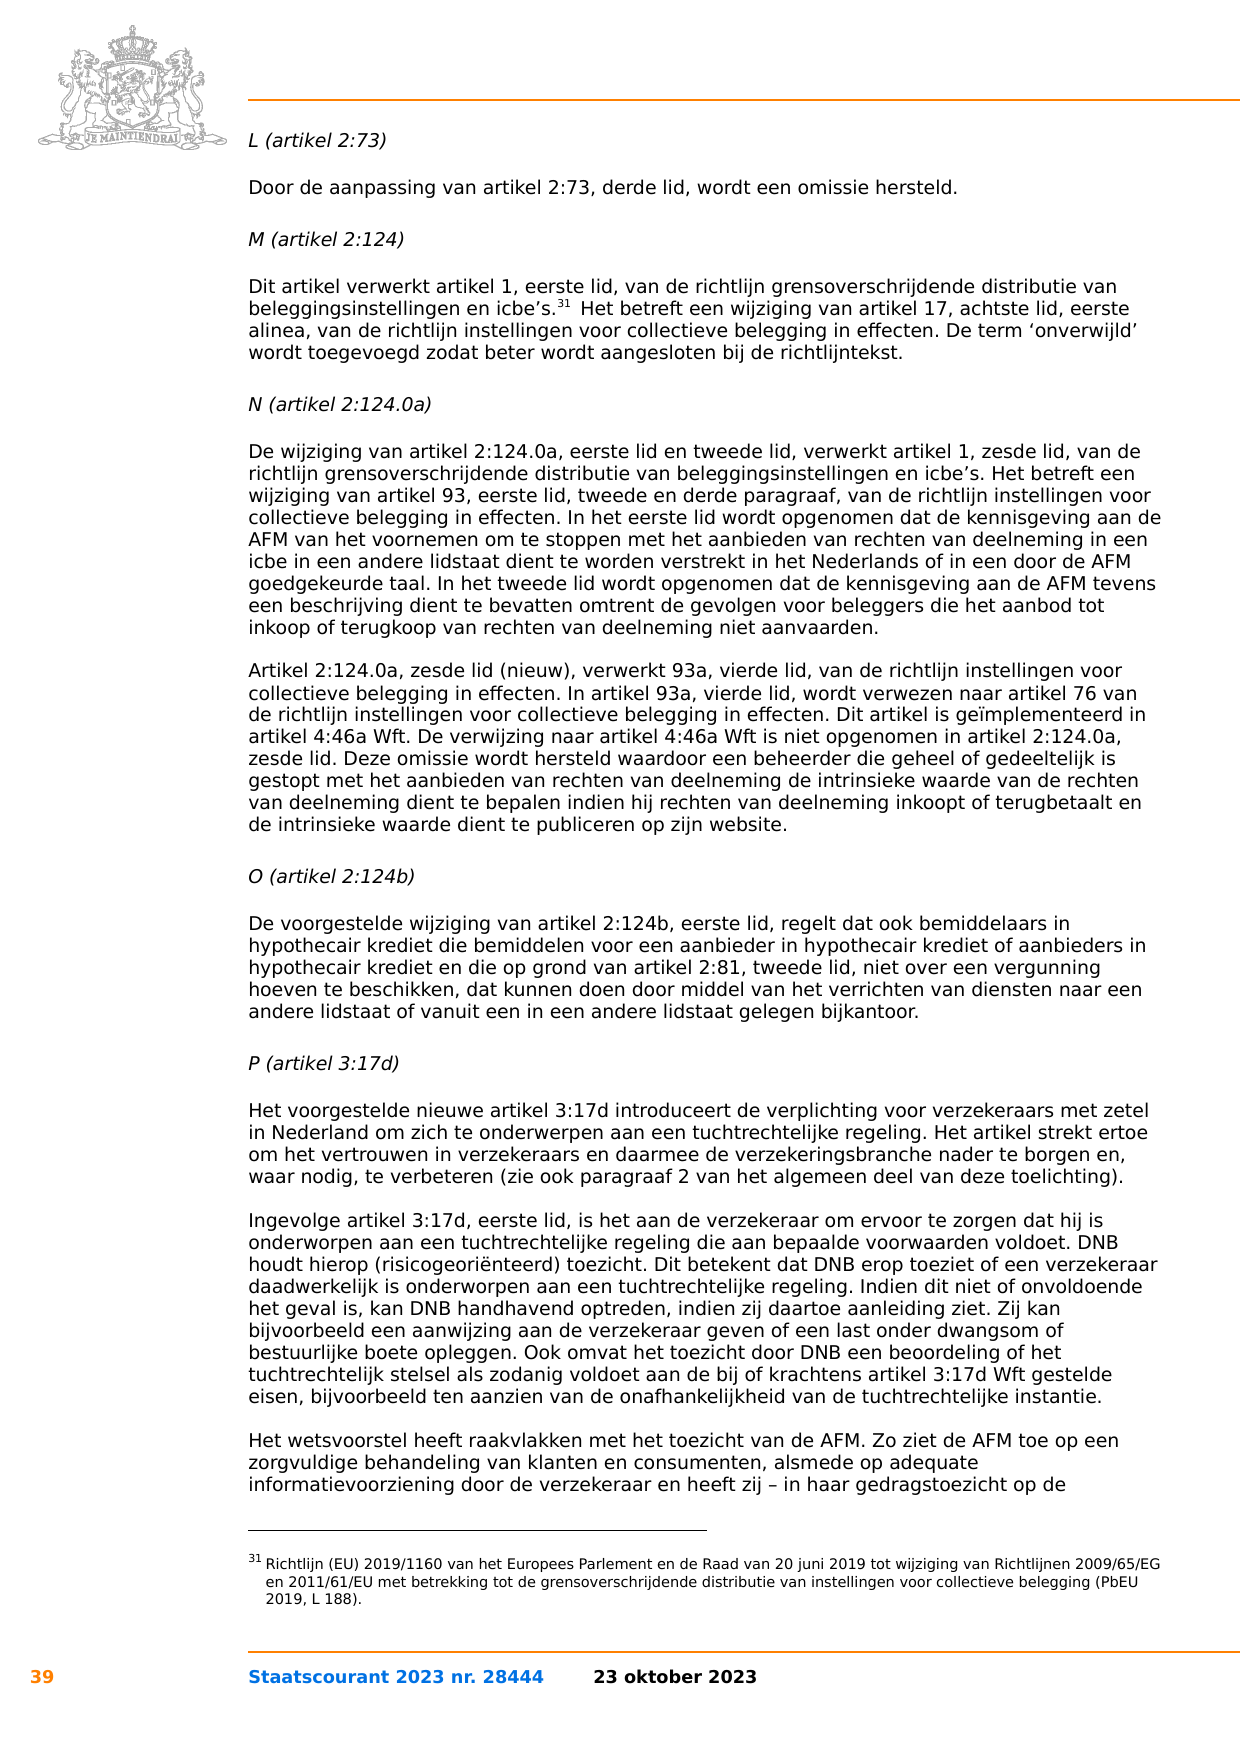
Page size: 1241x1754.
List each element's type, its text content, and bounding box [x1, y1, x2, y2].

text De wijziging van artikel 2:124.0a, eerste lid en tweede lid, verwerkt artikel 1, zesde lid, van de richtlijn grensoverschrijdende distributie van beleggingsinstellingen en icbe’s. Het betreft een wijziging van artikel 93, eerste lid, tweede en derde paragraaf, van de richtlijn instellingen voor collectieve belegging in effecten. In het eerste lid wordt opgenomen dat de kennisgeving aan de AFM van het voornemen om te stoppen met het aanbieden van rechten van deelneming in een icbe in een andere lidstaat dient te worden verstrekt in het Nederlands of in een door de AFM goedgekeurde taal. In het tweede lid wordt opgenomen dat de kennisgeving aan de AFM tevens een beschrijving dient te bevatten omtrent de gevolgen voor beleggers die het aanbod tot inkoop of terugkoop van rechten van deelneming niet aanvaarden. [248, 441, 1163, 638]
subtitle M (artikel 2:124) [248, 229, 1163, 251]
subtitle L (artikel 2:73) [248, 130, 1163, 152]
text Het voorgestelde nieuwe artikel 3:17d introduceert de verplichting voor verzekeraars met zetel in Nederland om zich te onderwerpen aan een tuchtrechtelijke regeling. Het artikel strekt ertoe om het vertrouwen in verzekeraars en daarmee de verzekeringsbranche nader te borgen en, waar nodig, te verbeteren (zie ook paragraaf 2 van het algemeen deel van deze toelichting). [248, 1100, 1163, 1188]
text Dit artikel verwerkt artikel 1, eerste lid, van de richtlijn grensoverschrijdende distributie van beleggingsinstellingen en icbe’s. Het betreft een wijziging van artikel 17, achtste lid, eerste alinea, van de richtlijn instellingen voor collectieve belegging in effecten. De term ‘onverwijld’ wordt toegevoegd zodat beter wordt aangesloten bij de richtlijntekst. [248, 276, 1163, 364]
subtitle P (artikel 3:17d) [248, 1053, 1163, 1075]
text Ingevolge artikel 3:17d, eerste lid, is het aan de verzekeraar om ervoor te zorgen dat hij is onderworpen aan een tuchtrechtelijke regeling die aan bepaalde voorwaarden voldoet. DNB houdt hierop (risicogeoriënteerd) toezicht. Dit betekent dat DNB erop toeziet of een verzekeraar daadwerkelijk is onderworpen aan een tuchtrechtelijke regeling. Indien dit niet of onvoldoende het geval is, kan DNB handhavend optreden, indien zij daartoe aanleiding ziet. Zij kan bijvoorbeeld een aanwijzing aan de verzekeraar geven of een last onder dwangsom of bestuurlijke boete opleggen. Ook omvat het toezicht door DNB een beoordeling of het tuchtrechtelijk stelsel als zodanig voldoet aan de bij of krachtens artikel 3:17d Wft gestelde eisen, bijvoorbeeld ten aanzien van de onafhankelijkheid van de tuchtrechtelijke instantie. [248, 1210, 1163, 1408]
picture [38, 25, 227, 150]
text Richtlijn (EU) 2019/1160 van het Europees Parlement en de Raad van 20 juni 2019 tot wijziging van Richtlijnen 2009/65/EG en 2011/61/EU met betrekking tot de grensoverschrijdende distributie van instellingen voor collectieve belegging (PbEU 2019, L 188). [248, 1552, 1163, 1608]
text Artikel 2:124.0a, zesde lid (nieuw), verwerkt 93a, vierde lid, van de richtlijn instellingen voor collectieve belegging in effecten. In artikel 93a, vierde lid, wordt verwezen naar artikel 76 van de richtlijn instellingen voor collectieve belegging in effecten. Dit artikel is geïmplementeerd in artikel 4:46a Wft. De verwijzing naar artikel 4:46a Wft is niet opgenomen in artikel 2:124.0a, zesde lid. Deze omissie wordt hersteld waardoor een beheerder die geheel of gedeeltelijk is gestopt met het aanbieden van rechten van deelneming de intrinsieke waarde van de rechten van deelneming dient te bepalen indien hij rechten van deelneming inkoopt of terugbetaalt en de intrinsieke waarde dient te publiceren op zijn website. [248, 660, 1163, 836]
text De voorgestelde wijziging van artikel 2:124b, eerste lid, regelt dat ook bemiddelaars in hypothecair krediet die bemiddelen voor een aanbieder in hypothecair krediet of aanbieders in hypothecair krediet en die op grond van artikel 2:81, tweede lid, niet over een vergunning hoeven te beschikken, dat kunnen doen door middel van het verrichten van diensten naar een andere lidstaat of vanuit een in een andere lidstaat gelegen bijkantoor. [248, 913, 1163, 1023]
subtitle O (artikel 2:124b) [248, 866, 1163, 888]
text Het wetsvoorstel heeft raakvlakken met het toezicht van de AFM. Zo ziet de AFM toe op een zorgvuldige behandeling van klanten en consumenten, alsmede op adequate informatievoorziening door de verzekeraar en heeft zij – in haar gedragstoezicht op de [248, 1429, 1163, 1496]
text Door de aanpassing van artikel 2:73, derde lid, wordt een omissie hersteld. [248, 177, 1163, 199]
subtitle N (artikel 2:124.0a) [248, 394, 1163, 416]
